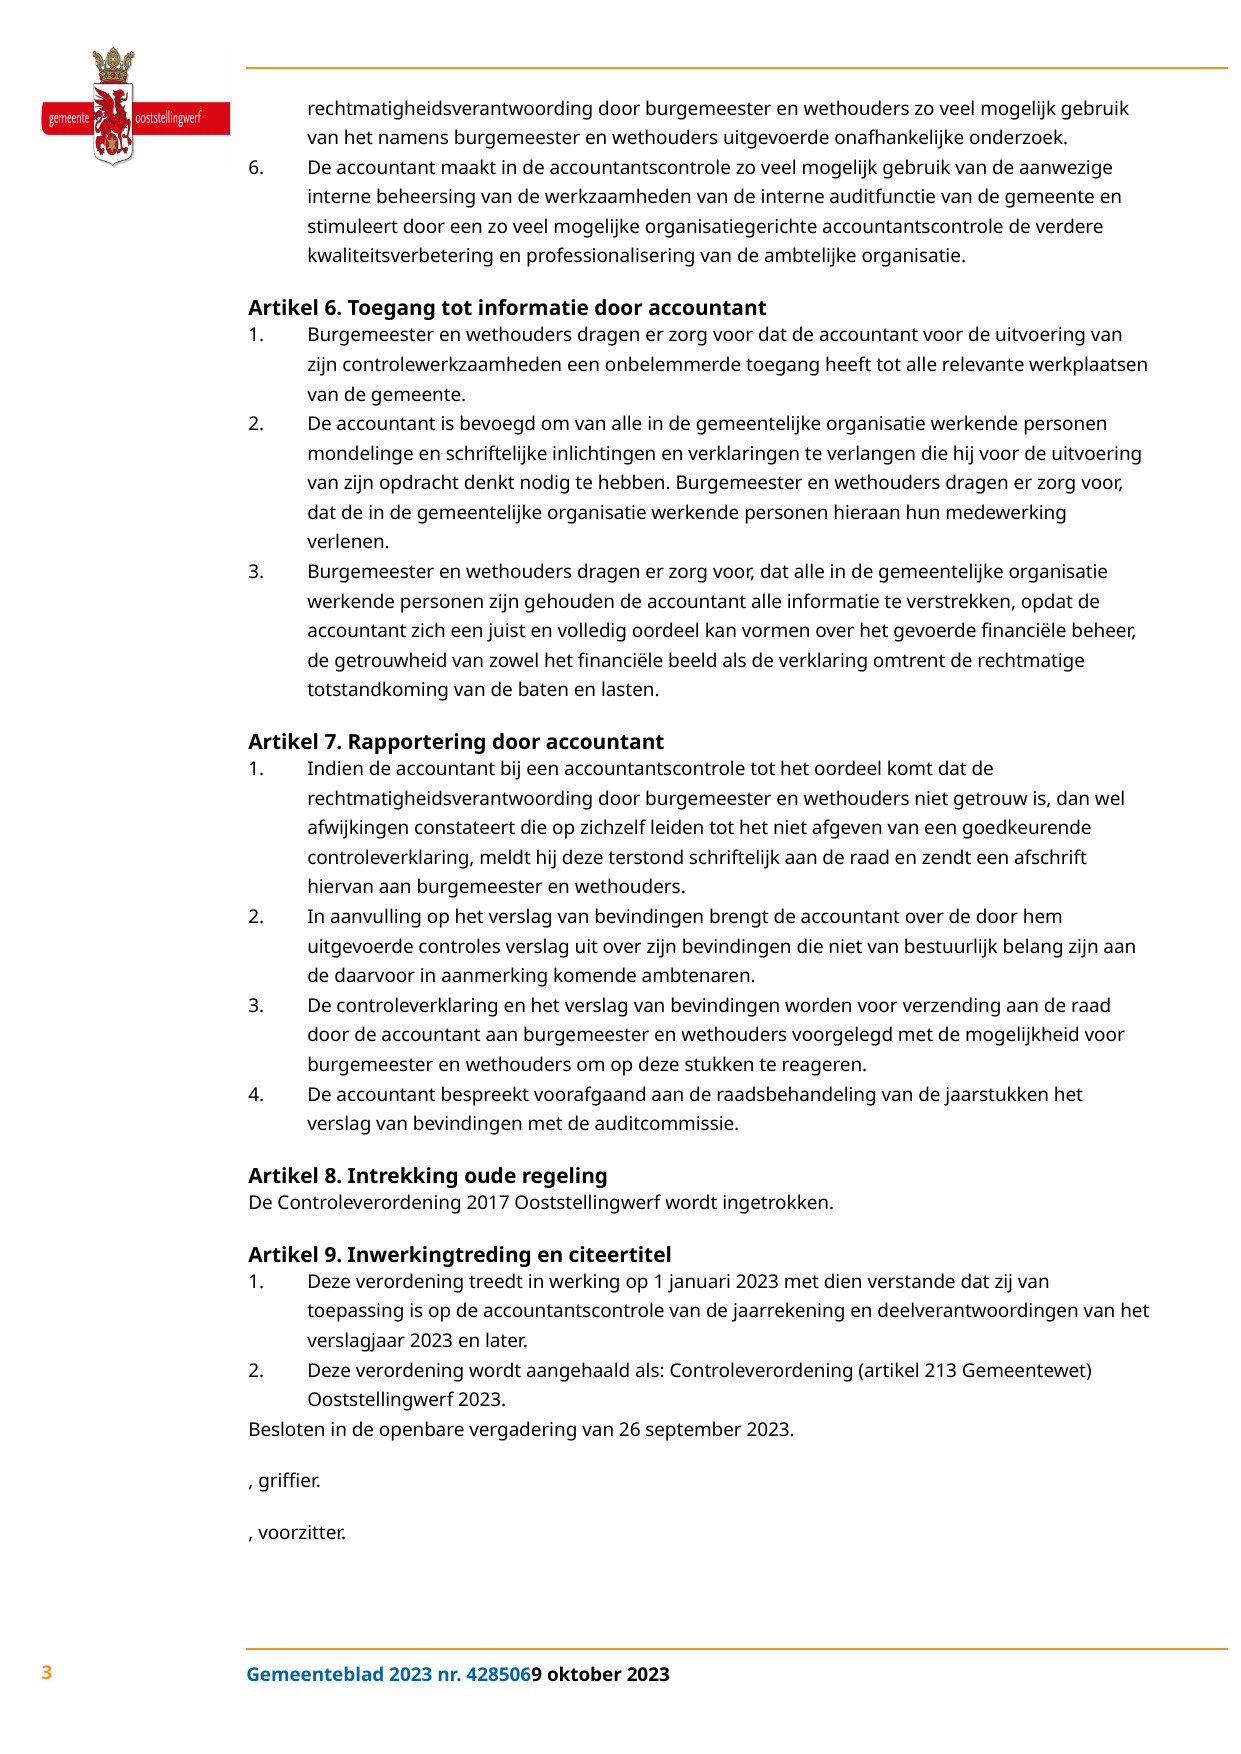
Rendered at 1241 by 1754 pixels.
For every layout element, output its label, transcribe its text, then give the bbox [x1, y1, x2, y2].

list De controleverklaring en het verslag van bevindingen worden voor verzending aan de raad door de accountant aan burgemeester en wethouders voorgelegd met de mogelijkheid voor burgemeester en wethouders om op deze stukken te reageren. [248, 992, 1152, 1077]
list De accountant bespreekt voorafgaand aan de raadsbehandeling van de jaarstukken het verslag van bevindingen met de auditcommissie. [248, 1081, 1152, 1136]
picture [41, 47, 231, 172]
text Artikel 8. Intrekking oude regeling [248, 1161, 1152, 1189]
list Burgemeester en wethouders dragen er zorg voor dat de accountant voor de uitvoering van zijn controlewerkzaamheden een onbelemmerde toegang heeft tot alle relevante werkplaatsen van de gemeente. [248, 322, 1152, 406]
text Artikel 9. Inwerkingtreding en citeertitel [248, 1240, 1152, 1268]
text , griffier. [248, 1467, 1152, 1493]
text Artikel 7. Rapportering door accountant [248, 727, 1152, 755]
list Deze verordening treedt in werking op 1 januari 2023 met dien verstande dat zij van toepassing is op de accountantscontrole van de jaarrekening en deelverantwoordingen van het verslagjaar 2023 en later. [248, 1268, 1152, 1353]
list De accountant is bevoegd om van alle in de gemeentelijke organisatie werkende personen mondelinge en schriftelijke inlichtingen en verklaringen te verlangen die hij voor de uitvoering van zijn opdracht denkt nodig te hebben. Burgemeester en wethouders dragen er zorg voor, dat de in de gemeentelijke organisatie werkende personen hieraan hun medewerking verlenen. [248, 410, 1152, 554]
list Burgemeester en wethouders dragen er zorg voor, dat alle in de gemeentelijke organisatie werkende personen zijn gehouden de accountant alle informatie te verstrekken, opdat de accountant zich een juist en volledig oordeel kan vormen over het gevoerde financiële beheer, de getrouwheid van zowel het financiële beeld als de verklaring omtrent de rechtmatige totstandkoming van de baten en lasten. [248, 558, 1152, 702]
list De accountant maakt in de accountantscontrole zo veel mogelijk gebruik van de aanwezige interne beheersing van de werkzaamheden van de interne auditfunctie van de gemeente en stimuleert door een zo veel mogelijke organisatiegerichte accountantscontrole de verdere kwaliteitsverbetering en professionalisering van de ambtelijke organisatie. [248, 154, 1152, 268]
text Besloten in de openbare vergadering van 26 september 2023. [248, 1416, 1152, 1442]
list Deze verordening wordt aangehaald als: Controleverordening (artikel 213 Gemeentewet) Ooststellingwerf 2023. [248, 1357, 1152, 1412]
text De Controleverordening 2017 Ooststellingwerf wordt ingetrokken. [248, 1189, 1152, 1215]
text , voorzitter. [248, 1519, 1152, 1545]
list In aanvulling op het verslag van bevindingen brengt de accountant over de door hem uitgevoerde controles verslag uit over zijn bevindingen die niet van bestuurlijk belang zijn aan de daarvoor in aanmerking komende ambtenaren. [248, 903, 1152, 988]
text Artikel 6. Toegang tot informatie door accountant [248, 293, 1152, 322]
list Indien de accountant bij een accountantscontrole tot het oordeel komt dat de rechtmatigheidsverantwoording door burgemeester en wethouders niet getrouw is, dan wel afwijkingen constateert die op zichzelf leiden tot het niet afgeven van een goedkeurende controleverklaring, meldt hij deze terstond schriftelijk aan de raad en zendt een afschrift hiervan aan burgemeester en wethouders. [248, 755, 1152, 899]
list rechtmatigheidsverantwoording door burgemeester en wethouders zo veel mogelijk gebruik van het namens burgemeester en wethouders uitgevoerde onafhankelijke onderzoek. [248, 95, 1152, 150]
